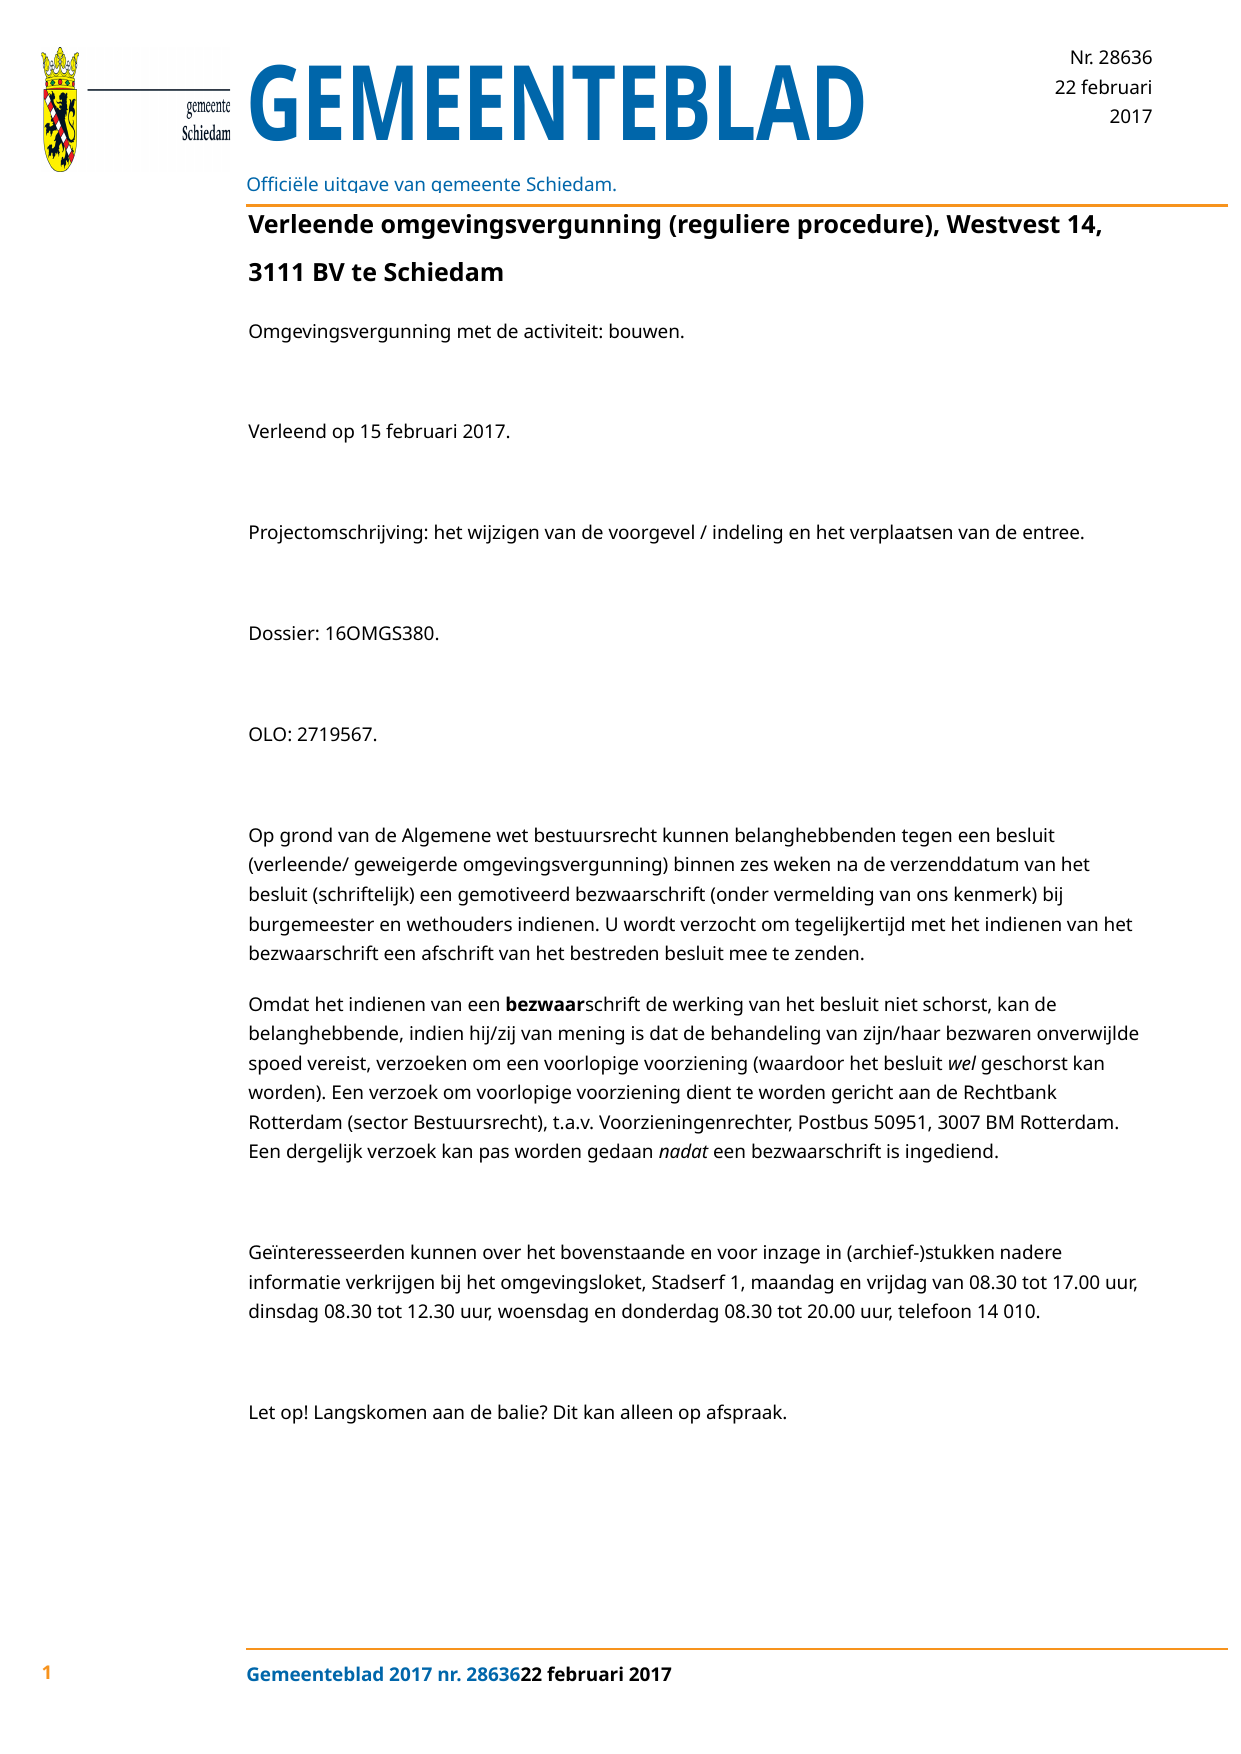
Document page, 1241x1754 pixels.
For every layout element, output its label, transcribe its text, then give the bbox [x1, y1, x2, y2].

text Verleend op 15 februari 2017. [248, 419, 1152, 444]
picture [41, 47, 231, 172]
text Omdat het indienen van een bezwaarschrift de werking van het besluit niet schorst, kan de belanghebbende, indien hij/zij van mening is dat de behandeling van zijn/haar bezwaren onverwijlde spoed vereist, verzoeken om een voorlopige voorziening (waardoor het besluit wel geschorst kan worden). Een verzoek om voorlopige voorziening dient te worden gericht aan de Rechtbank Rotterdam (sector Bestuursrecht), t.a.v. Voorzieningenrechter, Postbus 50951, 3007 BM Rotterdam. Een dergelijk verzoek kan pas worden gedaan nadat een bezwaarschrift is ingediend. [248, 991, 1152, 1164]
text OLO: 2719567. [248, 721, 1152, 747]
text Verleende omgevingsvergunning (reguliere procedure), Westvest 14, 3111 BV te Schiedam [248, 207, 1152, 288]
text Omgevingsvergunning met de activiteit: bouwen. [248, 318, 1152, 344]
text Let op! Langskomen aan de balie? Dit kan alleen op afspraak. [248, 1399, 1152, 1425]
text Geïnteresseerden kunnen over het bovenstaande en voor inzage in (archief-)stukken nadere informatie verkrijgen bij het omgevingsloket, Stadserf 1, maandag en vrijdag van 08.30 tot 17.00 uur, dinsdag 08.30 tot 12.30 uur, woensdag en donderdag 08.30 tot 20.00 uur, telefoon 14 010. [248, 1239, 1152, 1324]
text Dossier: 16OMGS380. [248, 620, 1152, 646]
text Op grond van de Algemene wet bestuursrecht kunnen belanghebbenden tegen een besluit (verleende/ geweigerde omgevingsvergunning) binnen zes weken na de verzenddatum van het besluit (schriftelijk) een gemotiveerd bezwaarschrift (onder vermelding van ons kenmerk) bij burgemeester en wethouders indienen. U wordt verzocht om tegelijkertijd met het indienen van het bezwaarschrift een afschrift van het bestreden besluit mee te zenden. [248, 822, 1152, 966]
text Projectomschrijving: het wijzigen van de voorgevel / indeling en het verplaatsen van de entree. [248, 519, 1152, 545]
